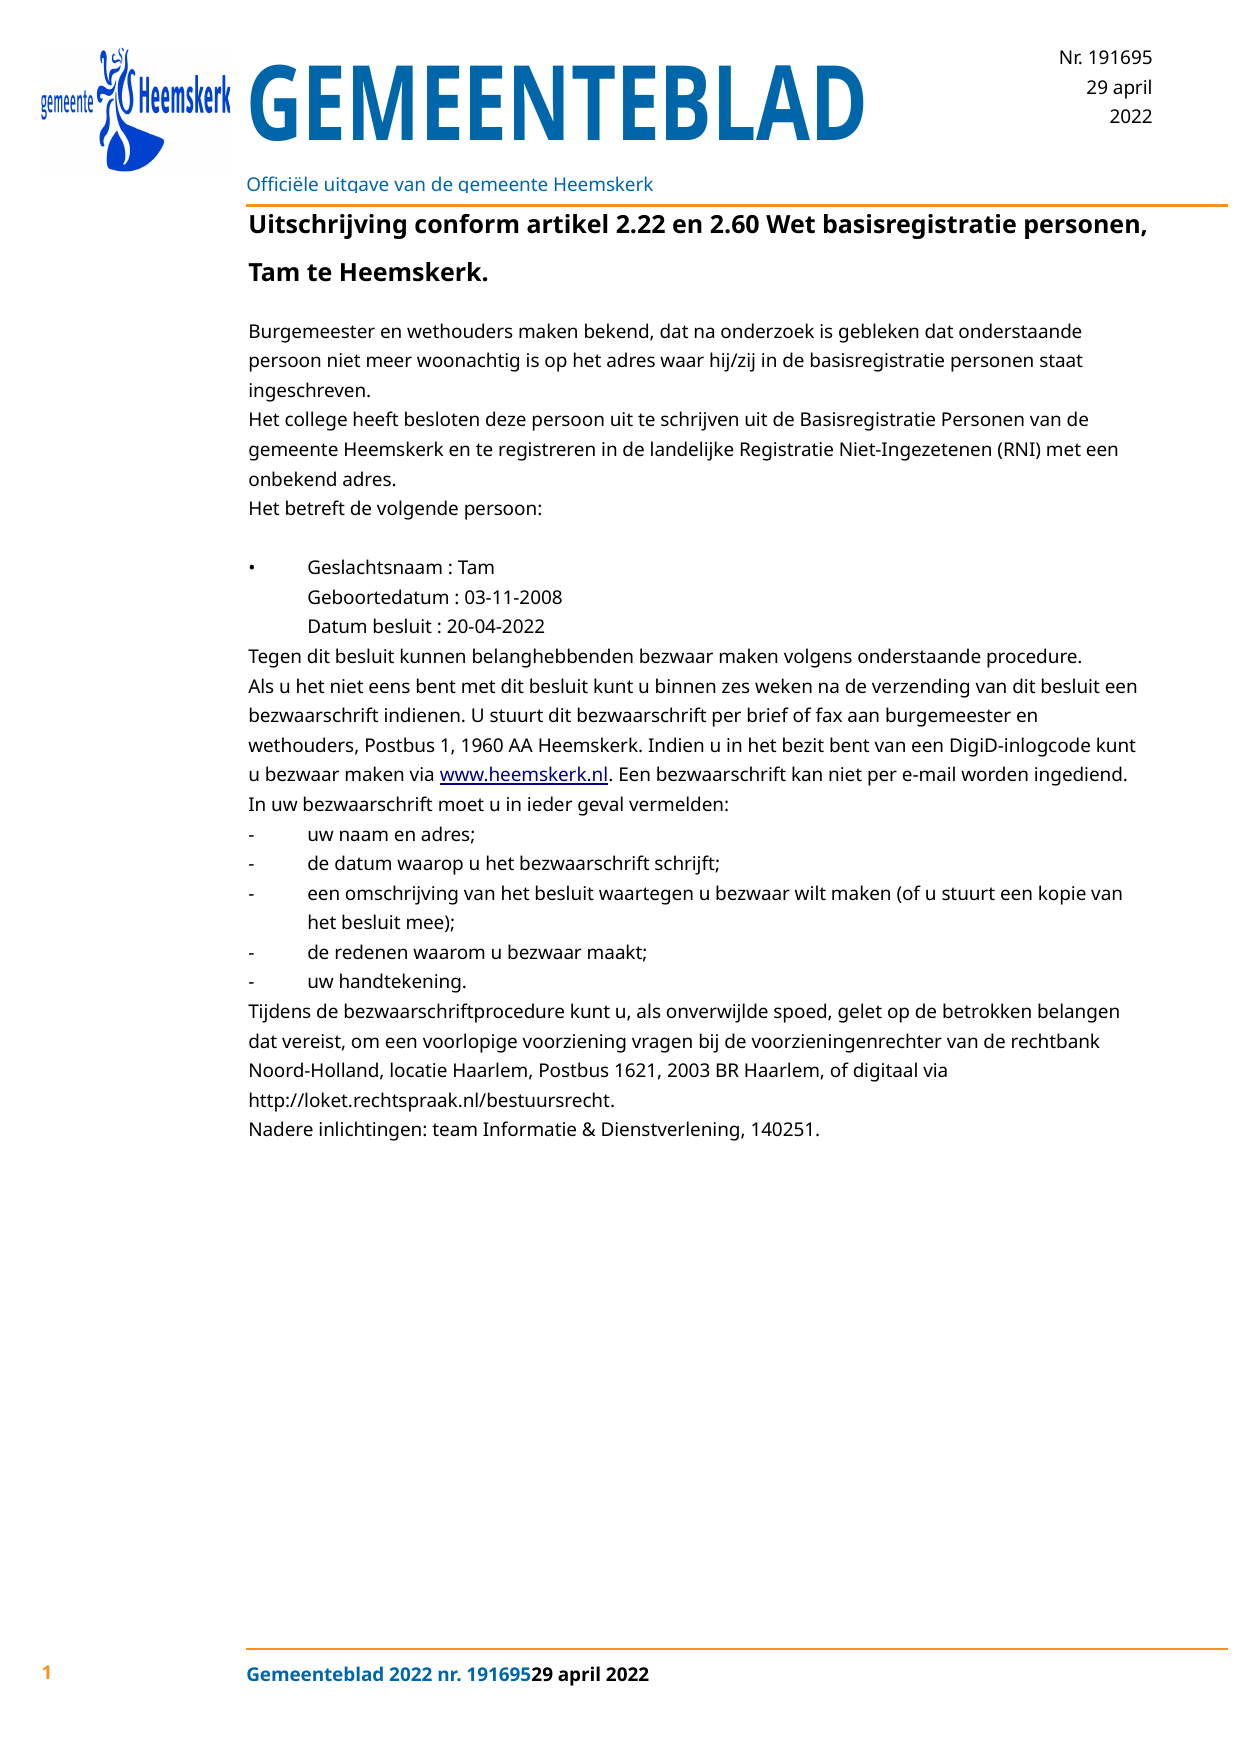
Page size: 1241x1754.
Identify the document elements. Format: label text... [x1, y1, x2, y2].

text Tegen dit besluit kunnen belanghebbenden bezwaar maken volgens onderstaande procedure. [248, 643, 1152, 669]
text Het betreft de volgende persoon: [248, 495, 1152, 521]
picture [41, 47, 231, 172]
list de datum waarop u het bezwaarschrift schrijft; [248, 850, 1152, 876]
list Datum besluit : 20-04-2022 [248, 614, 1152, 639]
text Als u het niet eens bent met dit besluit kunt u binnen zes weken na de verzending van dit besluit een bezwaarschrift indienen. U stuurt dit bezwaarschrift per brief of fax aan burgemeester en wethouders, Postbus 1, 1960 AA Heemskerk. Indien u in het bezit bent van een DigiD-inlogcode kunt u bezwaar maken via www.heemskerk.nl. Een bezwaarschrift kan niet per e-mail worden ingediend. [248, 673, 1152, 787]
text Nadere inlichtingen: team Informatie & Dienstverlening, 140251. [248, 1117, 1152, 1142]
list een omschrijving van het besluit waartegen u bezwaar wilt maken (of u stuurt een kopie van het besluit mee); [248, 880, 1152, 935]
list uw naam en adres; [248, 821, 1152, 847]
text Het college heeft besloten deze persoon uit te schrijven uit de Basisregistratie Personen van de gemeente Heemskerk en te registreren in de landelijke Registratie Niet-Ingezetenen (RNI) met een onbekend adres. [248, 407, 1152, 492]
text Burgemeester en wethouders maken bekend, dat na onderzoek is gebleken dat onderstaande persoon niet meer woonachtig is op het adres waar hij/zij in de basisregistratie personen staat ingeschreven. [248, 318, 1152, 403]
list uw handtekening. [248, 969, 1152, 994]
text In uw bezwaarschrift moet u in ieder geval vermelden: [248, 791, 1152, 817]
text Tijdens de bezwaarschriftprocedure kunt u, als onverwijlde spoed, gelet op de betrokken belangen dat vereist, om een voorlopige voorziening vragen bij de voorzieningenrechter van de rechtbank Noord-Holland, locatie Haarlem, Postbus 1621, 2003 BR Haarlem, of digitaal via http://loket.rechtspraak.nl/bestuursrecht. [248, 998, 1152, 1113]
list Geboortedatum : 03-11-2008 [248, 584, 1152, 610]
list de redenen waarom u bezwaar maakt; [248, 939, 1152, 965]
list Geslachtsnaam : Tam [248, 554, 1152, 580]
text Uitschrijving conform artikel 2.22 en 2.60 Wet basisregistratie personen, Tam te Heemskerk. [248, 207, 1152, 288]
